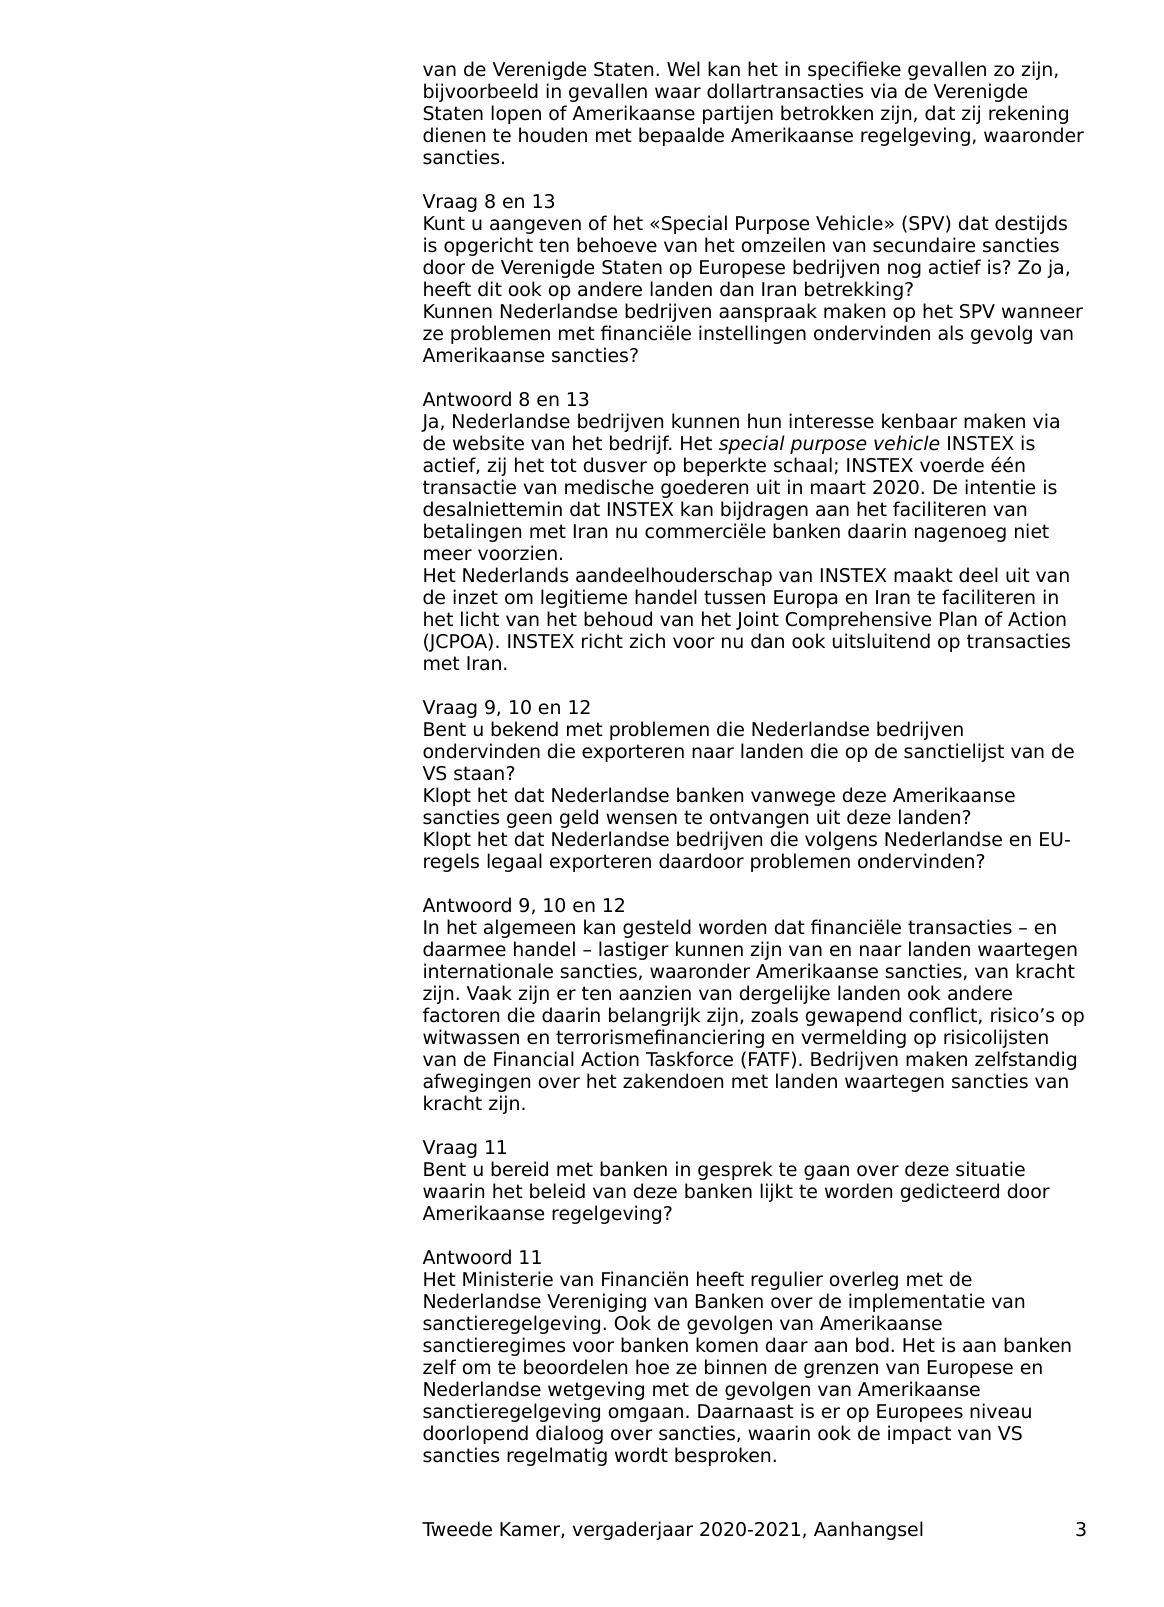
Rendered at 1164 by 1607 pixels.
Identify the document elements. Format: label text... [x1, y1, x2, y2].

text Klopt het dat Nederlandse banken vanwege deze Amerikaanse sancties geen geld wensen te ontvangen uit deze landen? [422, 785, 1087, 829]
text Kunnen Nederlandse bedrijven aanspraak maken op het SPV wanneer ze problemen met financiële instellingen ondervinden als gevolg van Amerikaanse sancties? [422, 301, 1087, 367]
text In het algemeen kan gesteld worden dat financiële transacties – en daarmee handel – lastiger kunnen zijn van en naar landen waartegen internationale sancties, waaronder Amerikaanse sancties, van kracht zijn. Vaak zijn er ten aanzien van dergelijke landen ook andere factoren die daarin belangrijk zijn, zoals gewapend conflict, risico’s op witwassen en terrorismefinanciering en vermelding op risicolijsten van de Financial Action Taskforce (FATF). Bedrijven maken zelfstandig afwegingen over het zakendoen met landen waartegen sancties van kracht zijn. [422, 917, 1087, 1115]
text Vraag 9, 10 en 12 [422, 697, 1087, 719]
text Antwoord 8 en 13 [422, 389, 1087, 411]
text Ja, Nederlandse bedrijven kunnen hun interesse kenbaar maken via de website van het bedrijf. Het special purpose vehicle INSTEX is actief, zij het tot dusver op beperkte schaal; INSTEX voerde één transactie van medische goederen uit in maart 2020. De intentie is desalniettemin dat INSTEX kan bijdragen aan het faciliteren van betalingen met Iran nu commerciële banken daarin nagenoeg niet meer voorzien. [422, 411, 1087, 565]
text Antwoord 11 [422, 1247, 1087, 1269]
text Het Ministerie van Financiën heeft regulier overleg met de Nederlandse Vereniging van Banken over de implementatie van sanctieregelgeving. Ook de gevolgen van Amerikaanse sanctieregimes voor banken komen daar aan bod. Het is aan banken zelf om te beoordelen hoe ze binnen de grenzen van Europese en Nederlandse wetgeving met de gevolgen van Amerikaanse sanctieregelgeving omgaan. Daarnaast is er op Europees niveau doorlopend dialoog over sancties, waarin ook de impact van VS sancties regelmatig wordt besproken. [422, 1269, 1087, 1467]
text Kunt u aangeven of het «Special Purpose Vehicle» (SPV) dat destijds is opgericht ten behoeve van het omzeilen van secundaire sancties door de Verenigde Staten op Europese bedrijven nog actief is? Zo ja, heeft dit ook op andere landen dan Iran betrekking? [422, 213, 1087, 301]
text Klopt het dat Nederlandse bedrijven die volgens Nederlandse en EU-regels legaal exporteren daardoor problemen ondervinden? [422, 829, 1087, 873]
text Antwoord 9, 10 en 12 [422, 895, 1087, 917]
text Bent u bereid met banken in gesprek te gaan over deze situatie waarin het beleid van deze banken lijkt te worden gedicteerd door Amerikaanse regelgeving? [422, 1159, 1087, 1225]
text van de Verenigde Staten. Wel kan het in specifieke gevallen zo zijn, bijvoorbeeld in gevallen waar dollartransacties via de Verenigde Staten lopen of Amerikaanse partijen betrokken zijn, dat zij rekening dienen te houden met bepaalde Amerikaanse regelgeving, waaronder sancties. [422, 59, 1087, 169]
text Het Nederlands aandeelhouderschap van INSTEX maakt deel uit van de inzet om legitieme handel tussen Europa en Iran te faciliteren in het licht van het behoud van het Joint Comprehensive Plan of Action (JCPOA). INSTEX richt zich voor nu dan ook uitsluitend op transacties met Iran. [422, 565, 1087, 675]
text Vraag 8 en 13 [422, 191, 1087, 213]
text Vraag 11 [422, 1137, 1087, 1159]
text Bent u bekend met problemen die Nederlandse bedrijven ondervinden die exporteren naar landen die op de sanctielijst van de VS staan? [422, 719, 1087, 785]
